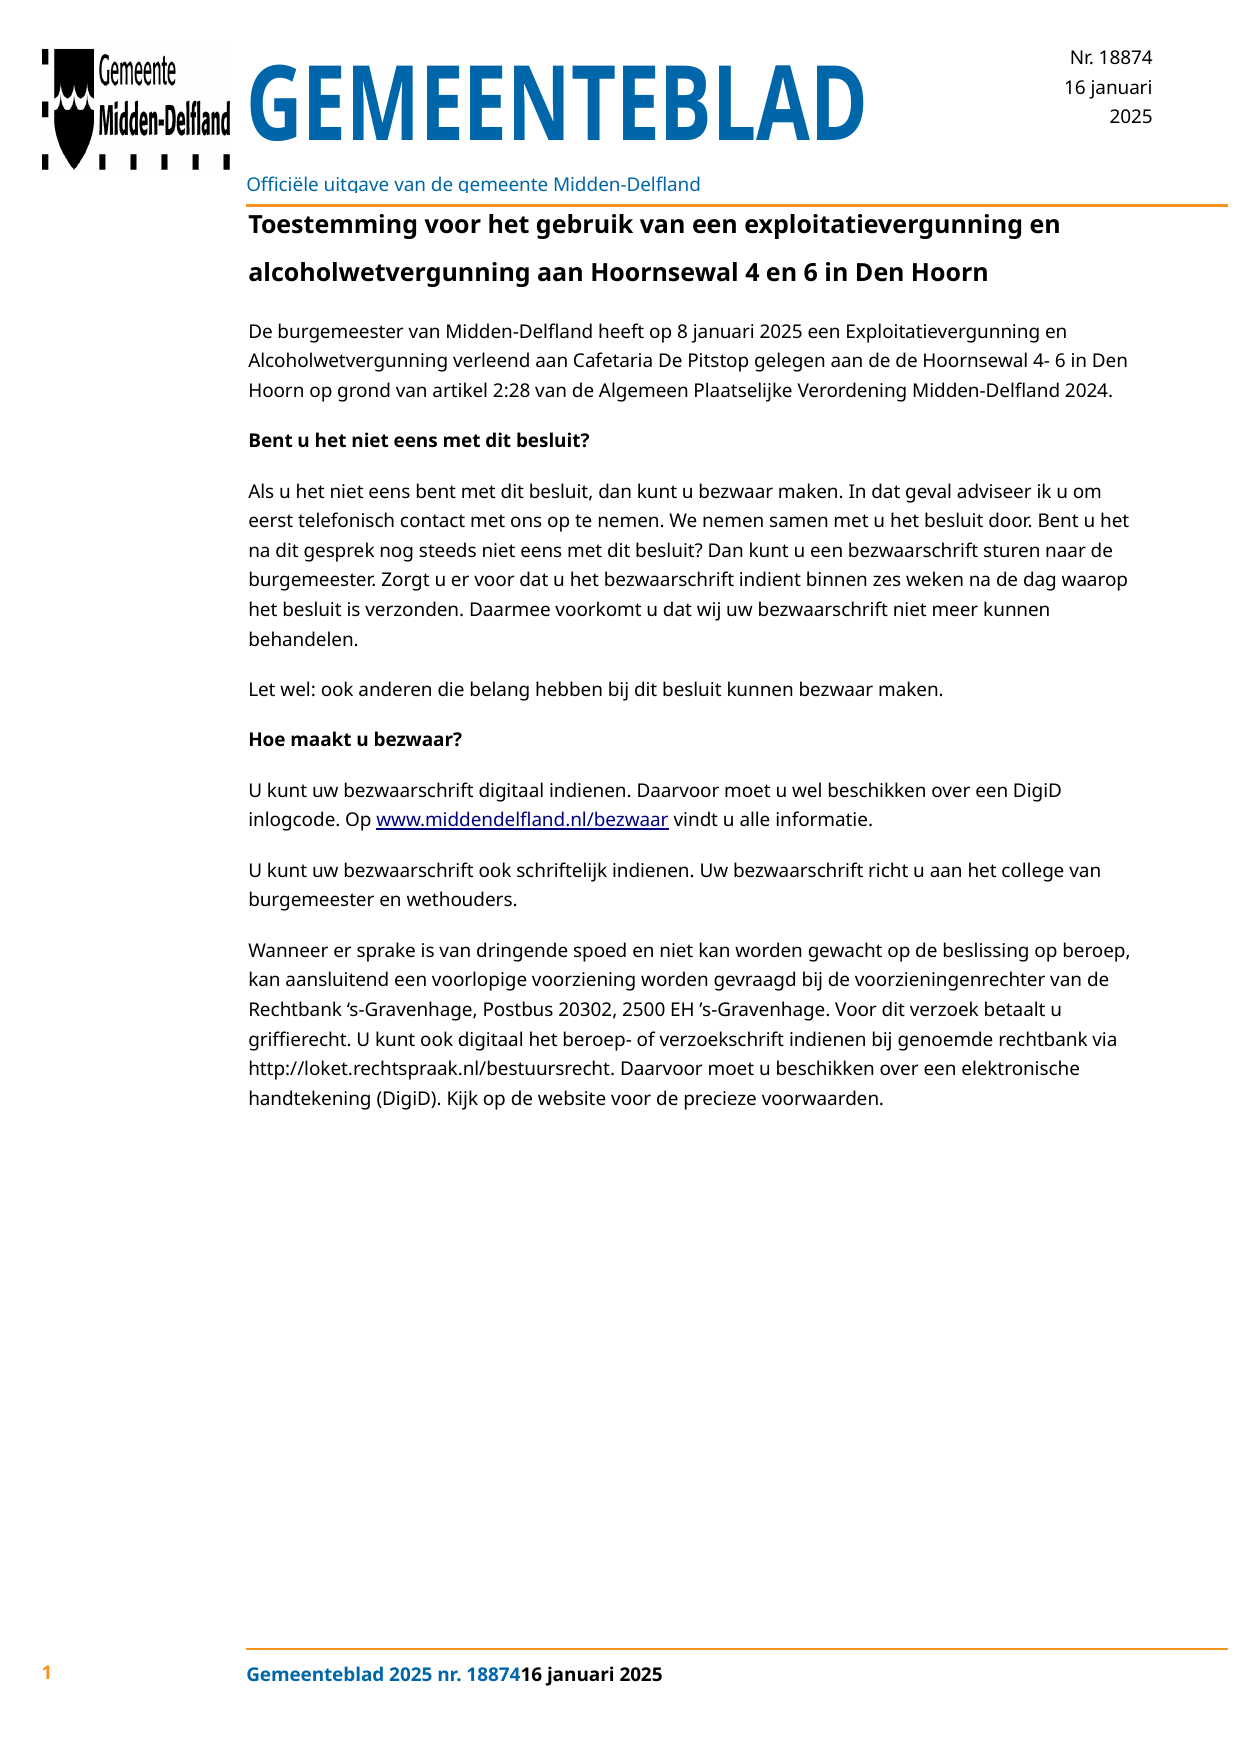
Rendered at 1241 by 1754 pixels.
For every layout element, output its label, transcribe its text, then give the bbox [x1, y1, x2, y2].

picture [41, 47, 231, 172]
text Bent u het niet eens met dit besluit? [248, 427, 1152, 453]
text U kunt uw bezwaarschrift ook schriftelijk indienen. Uw bezwaarschrift richt u aan het college van burgemeester en wethouders. [248, 857, 1152, 912]
text Wanneer er sprake is van dringende spoed en niet kan worden gewacht op de beslissing op beroep, kan aansluitend een voorlopige voorziening worden gevraagd bij de voorzieningenrechter van de Rechtbank ‘s-Gravenhage, Postbus 20302, 2500 EH ’s-Gravenhage. Voor dit verzoek betaalt u griffierecht. U kunt ook digitaal het beroep- of verzoekschrift indienen bij genoemde rechtbank via http://loket.rechtspraak.nl/bestuursrecht. Daarvoor moet u beschikken over een elektronische handtekening (DigiD). Kijk op de website voor de precieze voorwaarden. [248, 937, 1152, 1111]
text De burgemeester van Midden-Delfland heeft op 8 januari 2025 een Exploitatievergunning en Alcoholwetvergunning verleend aan Cafetaria De Pitstop gelegen aan de de Hoornsewal 4- 6 in Den Hoorn op grond van artikel 2:28 van de Algemeen Plaatselijke Verordening Midden-Delfland 2024. [248, 318, 1152, 403]
text Hoe maakt u bezwaar? [248, 727, 1152, 752]
text Toestemming voor het gebruik van een exploitatievergunning en alcoholwetvergunning aan Hoornsewal 4 en 6 in Den Hoorn [248, 207, 1152, 288]
text U kunt uw bezwaarschrift digitaal indienen. Daarvoor moet u wel beschikken over een DigiD inlogcode. Op www.middendelfland.nl/bezwaar vindt u alle informatie. [248, 777, 1152, 832]
text Let wel: ook anderen die belang hebben bij dit besluit kunnen bezwaar maken. [248, 676, 1152, 702]
text Als u het niet eens bent met dit besluit, dan kunt u bezwaar maken. In dat geval adviseer ik u om eerst telefonisch contact met ons op te nemen. We nemen samen met u het besluit door. Bent u het na dit gesprek nog steeds niet eens met dit besluit? Dan kunt u een bezwaarschrift sturen naar de burgemeester. Zorgt u er voor dat u het bezwaarschrift indient binnen zes weken na de dag waarop het besluit is verzonden. Daarmee voorkomt u dat wij uw bezwaarschrift niet meer kunnen behandelen. [248, 478, 1152, 652]
